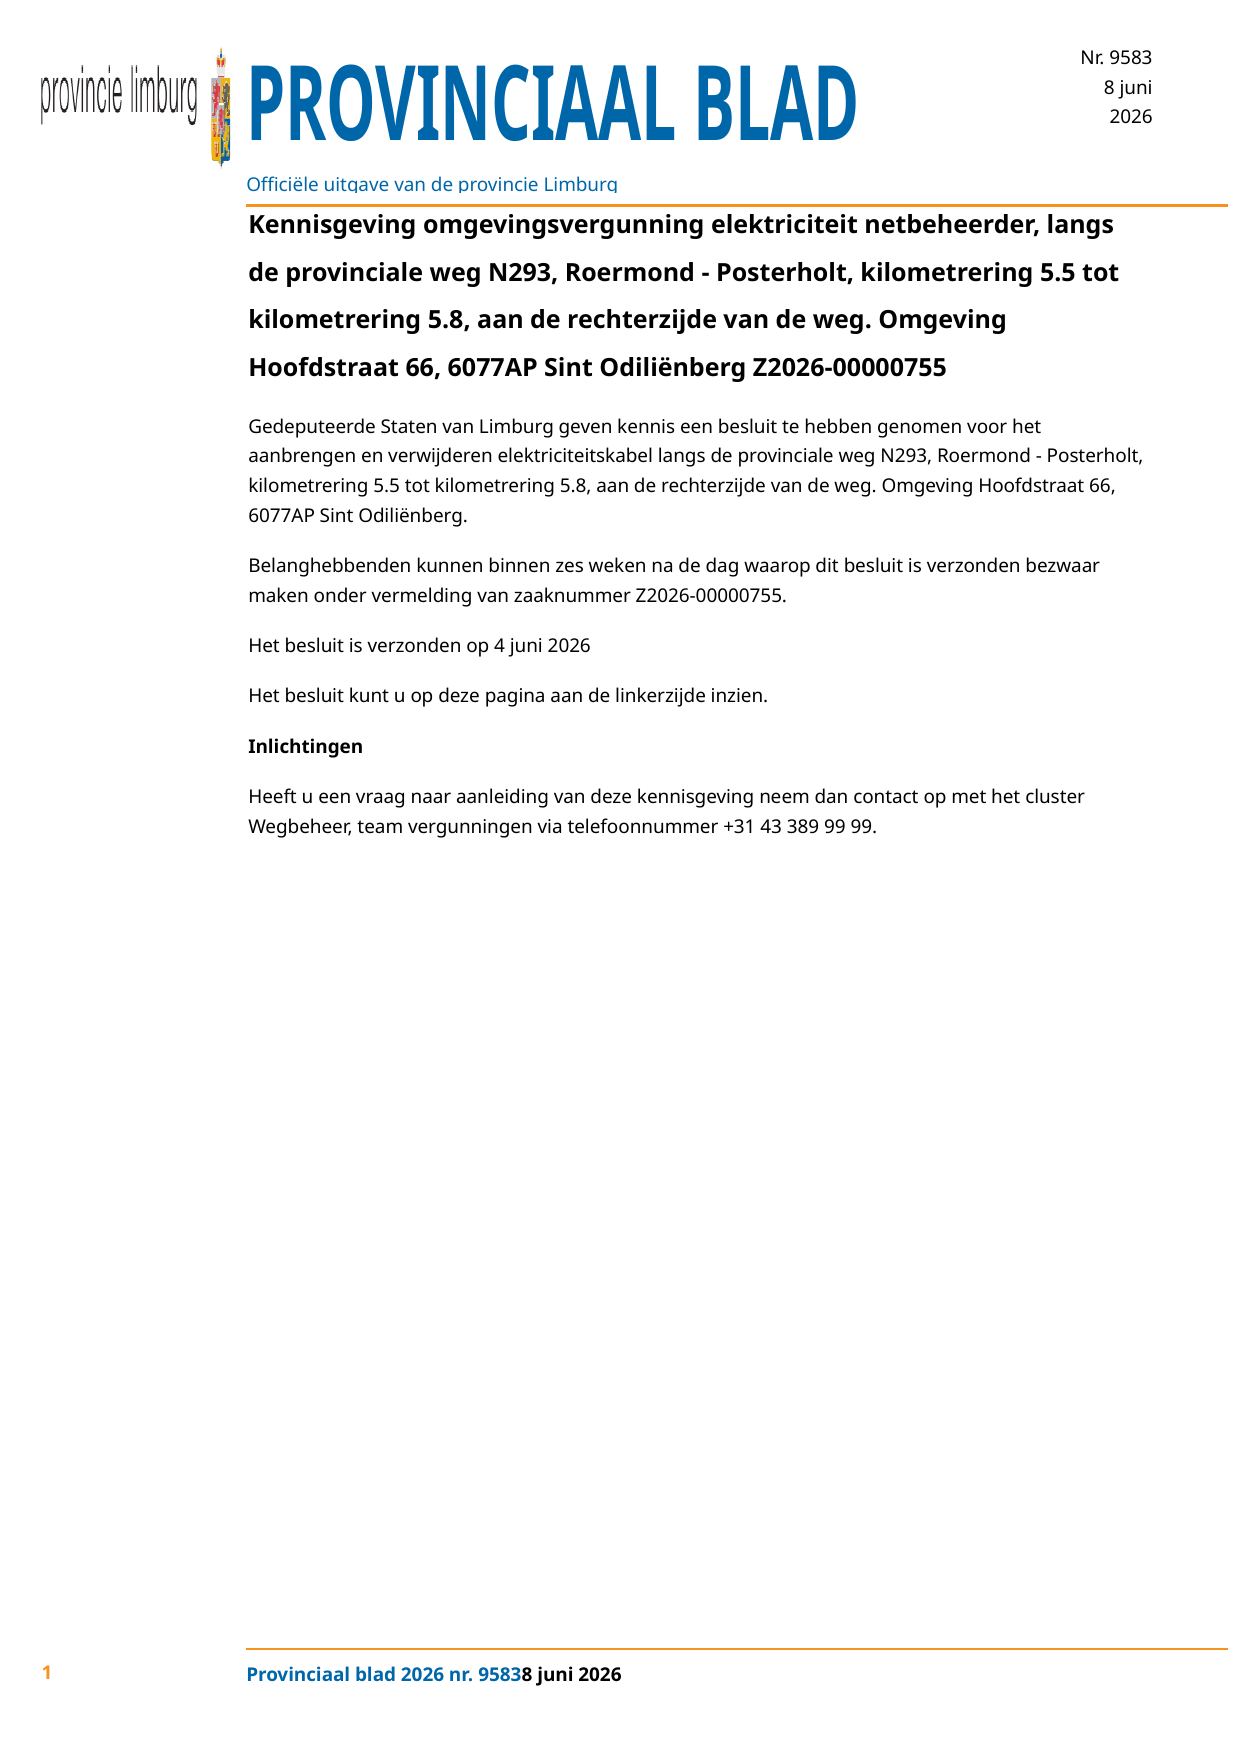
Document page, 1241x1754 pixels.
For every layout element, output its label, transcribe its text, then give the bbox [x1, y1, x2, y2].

text Het besluit kunt u op deze pagina aan de linkerzijde inzien. [248, 683, 1152, 708]
text Heeft u een vraag naar aanleiding van deze kennisgeving neem dan contact op met het cluster Wegbeheer, team vergunningen via telefoonnummer +31 43 389 99 99. [248, 783, 1152, 839]
text Het besluit is verzonden op 4 juni 2026 [248, 632, 1152, 658]
text Belanghebbenden kunnen binnen zes weken na de dag waarop dit besluit is verzonden bezwaar maken onder vermelding van zaaknummer Z2026-00000755. [248, 552, 1152, 608]
text Inlichtingen [248, 733, 1152, 759]
text Gedeputeerde Staten van Limburg geven kennis een besluit te hebben genomen voor het aanbrengen en verwijderen elektriciteitskabel langs de provinciale weg N293, Roermond - Posterholt, kilometrering 5.5 tot kilometrering 5.8, aan de rechterzijde van de weg. Omgeving Hoofdstraat 66, 6077AP Sint Odiliënberg. [248, 413, 1152, 528]
text Kennisgeving omgevingsvergunning elektriciteit netbeheerder, langs de provinciale weg N293, Roermond - Posterholt, kilometrering 5.5 tot kilometrering 5.8, aan de rechterzijde van de weg. Omgeving Hoofdstraat 66, 6077AP Sint Odiliënberg Z2026-00000755 [248, 207, 1152, 384]
picture [41, 47, 231, 172]
